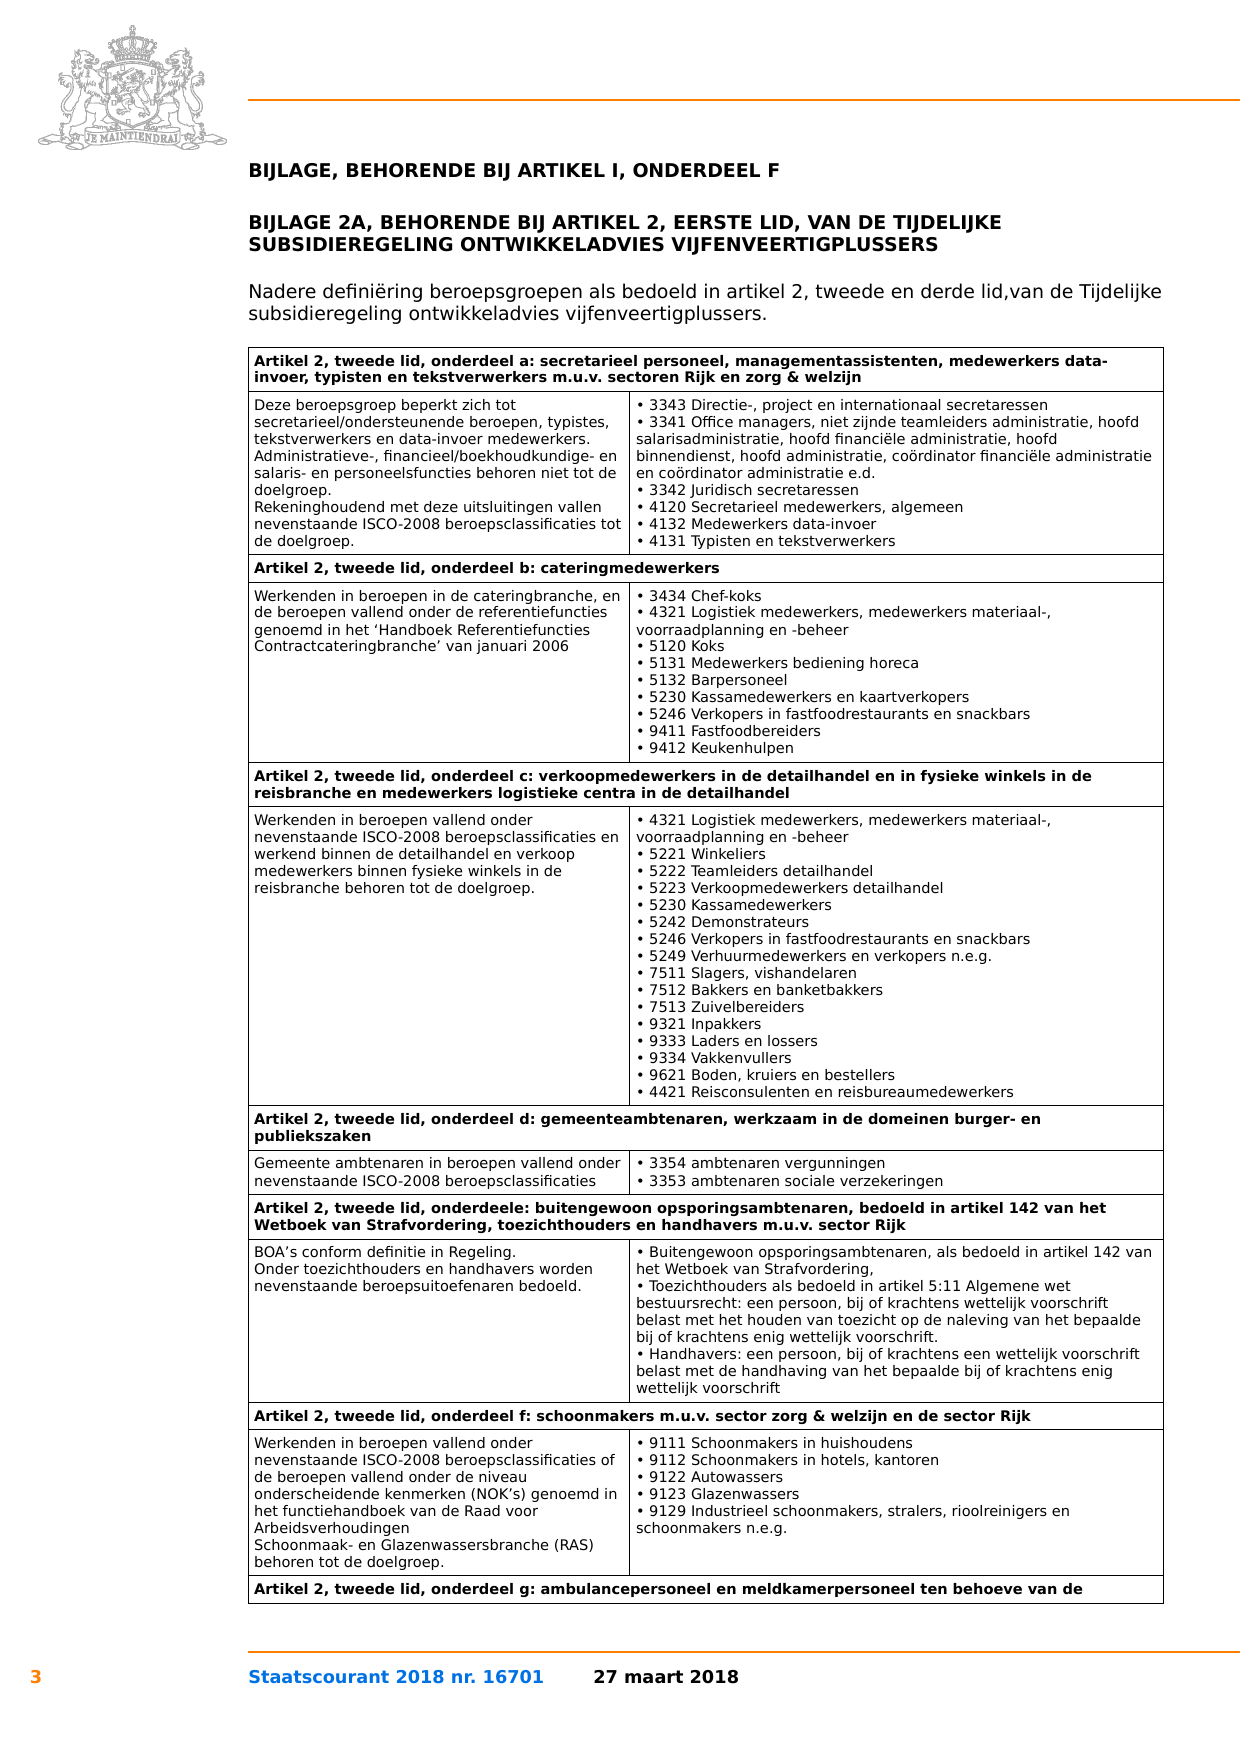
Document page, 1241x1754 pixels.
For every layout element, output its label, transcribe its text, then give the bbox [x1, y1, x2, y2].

text Nadere definiëring beroepsgroepen als bedoeld in artikel 2, tweede en derde lid,van de Tijdelijke subsidieregeling ontwikkeladvies vijfenveertigplussers. [248, 281, 1163, 325]
subtitle BIJLAGE 2A, BEHORENDE BIJ ARTIKEL 2, EERSTE LID, VAN DE TIJDELIJKE SUBSIDIEREGELING ONTWIKKELADVIES VIJFENVEERTIGPLUSSERS [248, 212, 1163, 256]
table_cell • Buitengewoon opsporingsambtenaren, als bedoeld in artikel 142 van het Wetboek van Strafvordering, • Toezichthouders als bedoeld in artikel 5:11 Algemene wet bestuursrecht: een persoon, bij of krachtens wettelijk voorschrift belast met het houden van toezicht op de naleving van het bepaalde bij of krachtens enig wettelijk voorschrift. • Handhavers: een persoon, bij of krachtens een wettelijk voorschrift belast met de handhaving van het bepaalde bij of krachtens enig wettelijk voorschrift [630, 1240, 1163, 1402]
table_cell • 4321 Logistiek medewerkers, medewerkers materiaal-, voorraadplanning en -beheer • 5221 Winkeliers • 5222 Teamleiders detailhandel • 5223 Verkoopmedewerkers detailhandel • 5230 Kassamedewerkers • 5242 Demonstrateurs • 5246 Verkopers in fastfoodrestaurants en snackbars • 5249 Verhuurmedewerkers en verkopers n.e.g. • 7511 Slagers, vishandelaren • 7512 Bakkers en banketbakkers • 7513 Zuivelbereiders • 9321 Inpakkers • 9333 Laders en lossers • 9334 Vakkenvullers • 9621 Boden, kruiers en bestellers • 4421 Reisconsulenten en reisbureaumedewerkers [630, 807, 1163, 1105]
table_cell Gemeente ambtenaren in beroepen vallend onder nevenstaande ISCO-2008 beroepsclassificaties [249, 1151, 629, 1194]
table_cell • 3354 ambtenaren vergunningen • 3353 ambtenaren sociale verzekeringen [630, 1151, 1163, 1194]
table_cell • 3343 Directie-, project en internationaal secretaressen • 3341 Office managers, niet zijnde teamleiders administratie, hoofd salarisadministratie, hoofd financiële administratie, hoofd binnendienst, hoofd administratie, coördinator financiële administratie en coördinator administratie e.d. • 3342 Juridisch secretaressen • 4120 Secretarieel medewerkers, algemeen • 4132 Medewerkers data-invoer • 4131 Typisten en tekstverwerkers [630, 392, 1163, 554]
table_cell BOA’s conform definitie in Regeling. Onder toezichthouders en handhavers worden nevenstaande beroepsuitoefenaren bedoeld. [249, 1240, 629, 1402]
picture [38, 25, 227, 150]
table_cell Werkenden in beroepen vallend onder nevenstaande ISCO-2008 beroepsclassificaties en werkend binnen de detailhandel en verkoop medewerkers binnen fysieke winkels in de reisbranche behoren tot de doelgroep. [249, 807, 629, 1105]
table_header Artikel 2, tweede lid, onderdeel a: secretarieel personeel, managementassistenten, medewerkers data-invoer, typisten en tekstverwerkers m.u.v. sectoren Rijk en zorg & welzijn [249, 348, 1163, 391]
table_cell Deze beroepsgroep beperkt zich tot secretarieel/ondersteunende beroepen, typistes, tekstverwerkers en data-invoer medewerkers. Administratieve-, financieel/boekhoudkundige- en salaris- en personeelsfuncties behoren niet tot de doelgroep. Rekeninghoudend met deze uitsluitingen vallen nevenstaande ISCO-2008 beroepsclassificaties tot de doelgroep. [249, 392, 629, 554]
table_cell Artikel 2, tweede lid, onderdeel g: ambulancepersoneel en meldkamerpersoneel ten behoeve van de [249, 1576, 1163, 1603]
table_cell Werkenden in beroepen vallend onder nevenstaande ISCO-2008 beroepsclassificaties of de beroepen vallend onder de niveau onderscheidende kenmerken (NOK’s) genoemd in het functiehandboek van de Raad voor Arbeidsverhoudingen Schoonmaak- en Glazenwassersbranche (RAS) behoren tot de doelgroep. [249, 1430, 629, 1575]
table_cell Werkenden in beroepen in de cateringbranche, en de beroepen vallend onder de referentiefuncties genoemd in het ‘Handboek Referentiefuncties Contractcateringbranche’ van januari 2006 [249, 583, 629, 762]
table_cell Artikel 2, tweede lid, onderdeel b: cateringmedewerkers [249, 555, 1163, 582]
table_cell • 9111 Schoonmakers in huishoudens • 9112 Schoonmakers in hotels, kantoren • 9122 Autowassers • 9123 Glazenwassers • 9129 Industrieel schoonmakers, stralers, rioolreinigers en schoonmakers n.e.g. [630, 1430, 1163, 1575]
table_cell Artikel 2, tweede lid, onderdeel f: schoonmakers m.u.v. sector zorg & welzijn en de sector Rijk [249, 1403, 1163, 1429]
table_cell Artikel 2, tweede lid, onderdeele: buitengewoon opsporingsambtenaren, bedoeld in artikel 142 van het Wetboek van Strafvordering, toezichthouders en handhavers m.u.v. sector Rijk [249, 1195, 1163, 1238]
subtitle BIJLAGE, BEHORENDE BIJ ARTIKEL I, ONDERDEEL F [248, 160, 1163, 182]
table_cell • 3434 Chef-koks • 4321 Logistiek medewerkers, medewerkers materiaal-, voorraadplanning en -beheer • 5120 Koks • 5131 Medewerkers bediening horeca • 5132 Barpersoneel • 5230 Kassamedewerkers en kaartverkopers • 5246 Verkopers in fastfoodrestaurants en snackbars • 9411 Fastfoodbereiders • 9412 Keukenhulpen [630, 583, 1163, 762]
table_cell Artikel 2, tweede lid, onderdeel d: gemeenteambtenaren, werkzaam in de domeinen burger- en publiekszaken [249, 1106, 1163, 1150]
table_cell Artikel 2, tweede lid, onderdeel c: verkoopmedewerkers in de detailhandel en in fysieke winkels in de reisbranche en medewerkers logistieke centra in de detailhandel [249, 763, 1163, 806]
